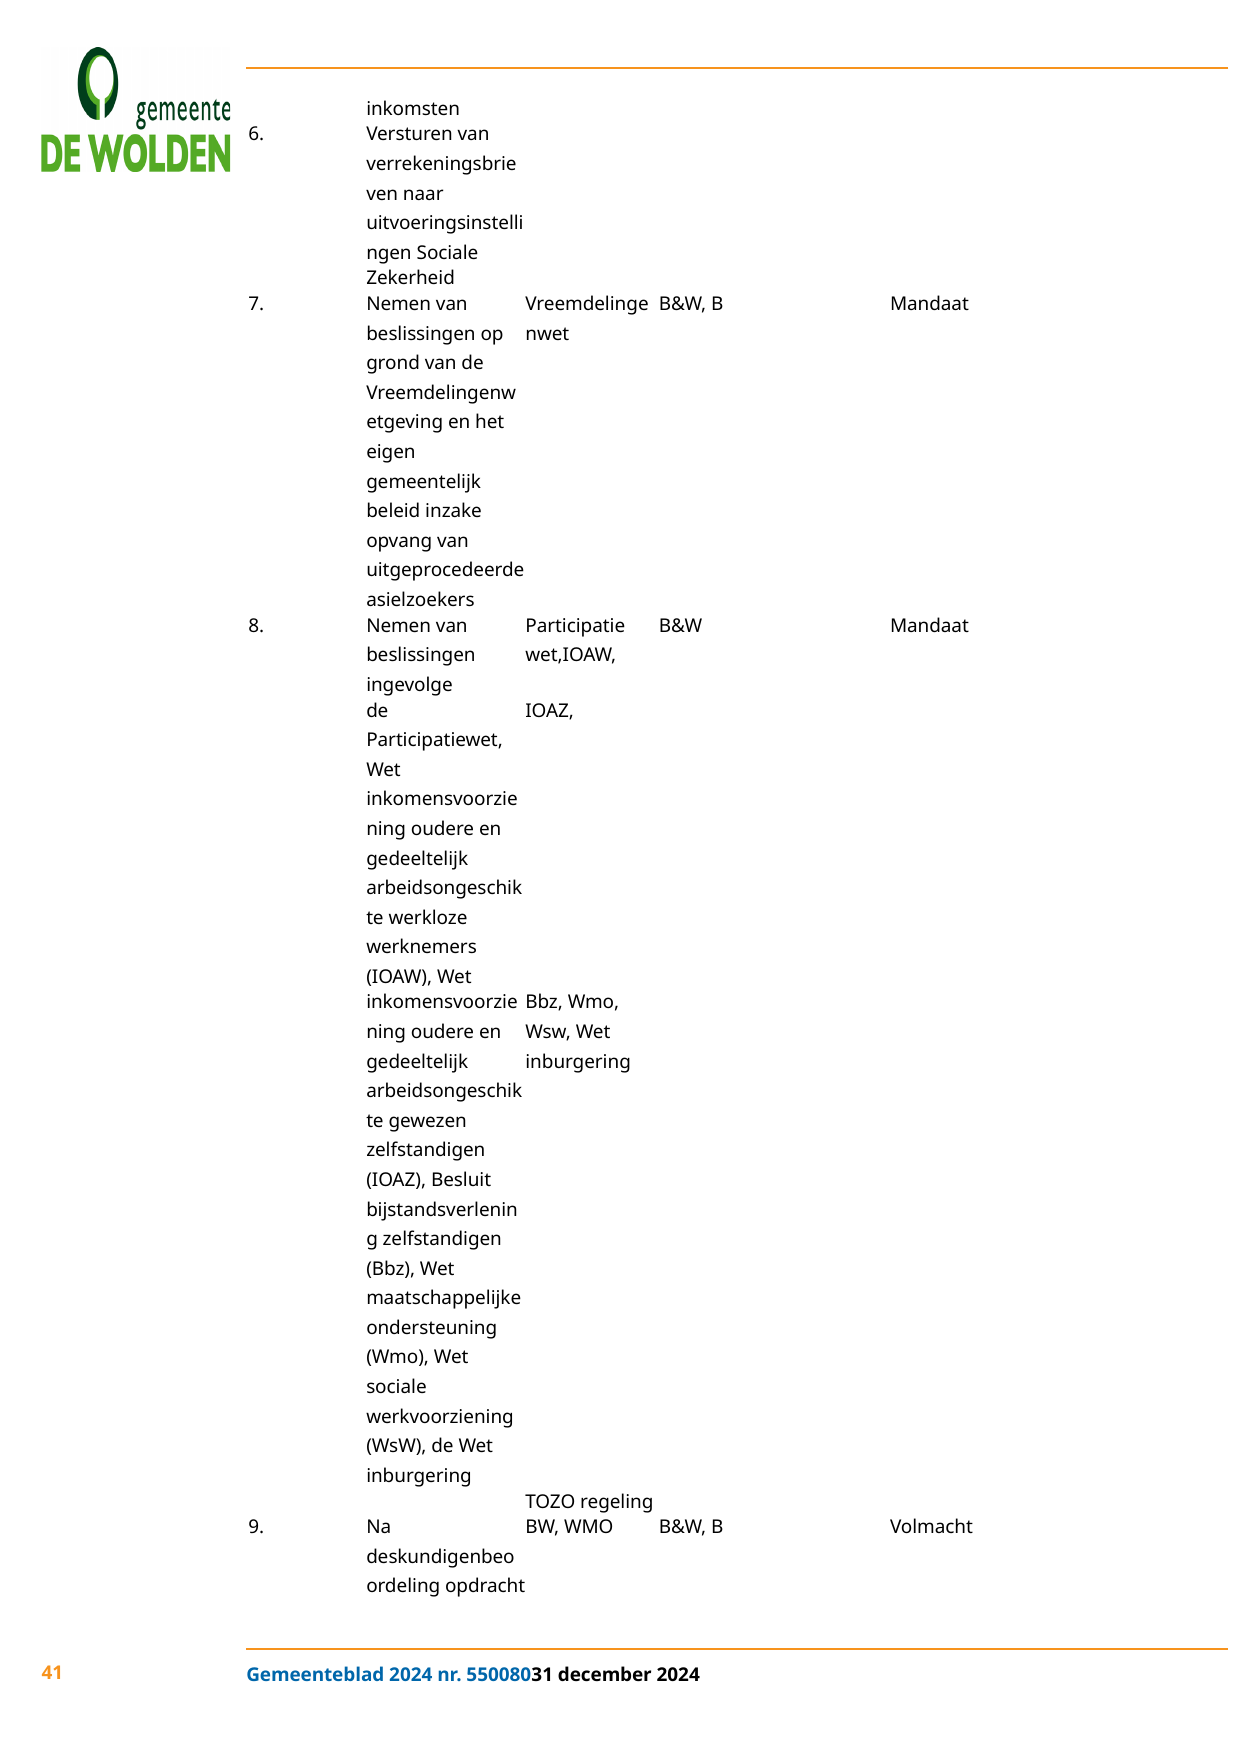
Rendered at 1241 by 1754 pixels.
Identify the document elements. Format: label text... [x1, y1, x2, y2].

table_cell [366, 1488, 525, 1513]
table_cell Mandaat [890, 612, 1033, 697]
table_cell [248, 265, 366, 290]
table_cell Nemen van beslissingen ingevolge [366, 612, 525, 697]
table_cell [1034, 265, 1152, 290]
table_cell B&W [659, 612, 890, 697]
table_cell [525, 121, 659, 264]
table_cell [659, 121, 890, 264]
table_cell [1034, 290, 1152, 612]
table_cell [890, 1488, 1033, 1513]
table_cell [1034, 989, 1152, 1488]
table_cell B&W, B [659, 1514, 890, 1598]
table_cell [659, 1488, 890, 1513]
table_cell Na deskundigenbeoordeling opdracht [366, 1514, 525, 1598]
table_cell 7. [248, 290, 366, 612]
table_cell [1034, 612, 1152, 697]
table_cell [890, 697, 1033, 989]
table_cell [659, 697, 890, 989]
table_cell TOZO regeling [525, 1488, 659, 1513]
table_cell [1034, 95, 1152, 121]
table_cell Volmacht [890, 1514, 1033, 1598]
table_cell Vreemdelingenwet [525, 290, 659, 612]
table_cell inkomsten [366, 95, 525, 121]
table_cell [890, 265, 1033, 290]
table_cell [890, 989, 1033, 1488]
table_cell BW, WMO [525, 1514, 659, 1598]
table_cell Versturen van verrekeningsbrieven naar uitvoeringsinstellingen Sociale [366, 121, 525, 264]
table_cell [1034, 697, 1152, 989]
table_cell [659, 95, 890, 121]
table_cell [659, 265, 890, 290]
table_cell [1034, 1514, 1152, 1598]
picture [41, 47, 231, 172]
table_cell [1034, 1488, 1152, 1513]
table_cell inkomensvoorziening oudere en gedeeltelijk arbeidsongeschikte gewezen zelfstandigen (IOAZ), Besluit bijstandsverlening zelfstandigen (Bbz), Wet maatschappelijke ondersteuning (Wmo), Wet sociale werkvoorziening (WsW), de Wet inburgering [366, 989, 525, 1488]
table_cell Mandaat [890, 290, 1033, 612]
table_cell Bbz, Wmo, Wsw, Wet inburgering [525, 989, 659, 1488]
table_cell de Participatiewet, Wet inkomensvoorziening oudere en gedeeltelijk arbeidsongeschikte werkloze werknemers (IOAW), Wet [366, 697, 525, 989]
table_cell [890, 95, 1033, 121]
table_cell 8. [248, 612, 366, 697]
table_cell Zekerheid [366, 265, 525, 290]
table_cell [890, 121, 1033, 264]
table_cell 6. [248, 121, 366, 264]
table_cell B&W, B [659, 290, 890, 612]
table_cell [659, 989, 890, 1488]
table_cell Nemen van beslissingen op grond van de Vreemdelingenwetgeving en het eigen gemeentelijk beleid inzake opvang van uitgeprocedeerde asielzoekers [366, 290, 525, 612]
table_cell Participatie wet,IOAW, [525, 612, 659, 697]
table_cell [1034, 121, 1152, 264]
table_cell [248, 989, 366, 1488]
table_cell 9. [248, 1514, 366, 1598]
table_cell [525, 265, 659, 290]
table_cell [525, 95, 659, 121]
table_cell [248, 1488, 366, 1513]
table_cell IOAZ, [525, 697, 659, 989]
table_cell [248, 697, 366, 989]
table_cell [248, 95, 366, 121]
